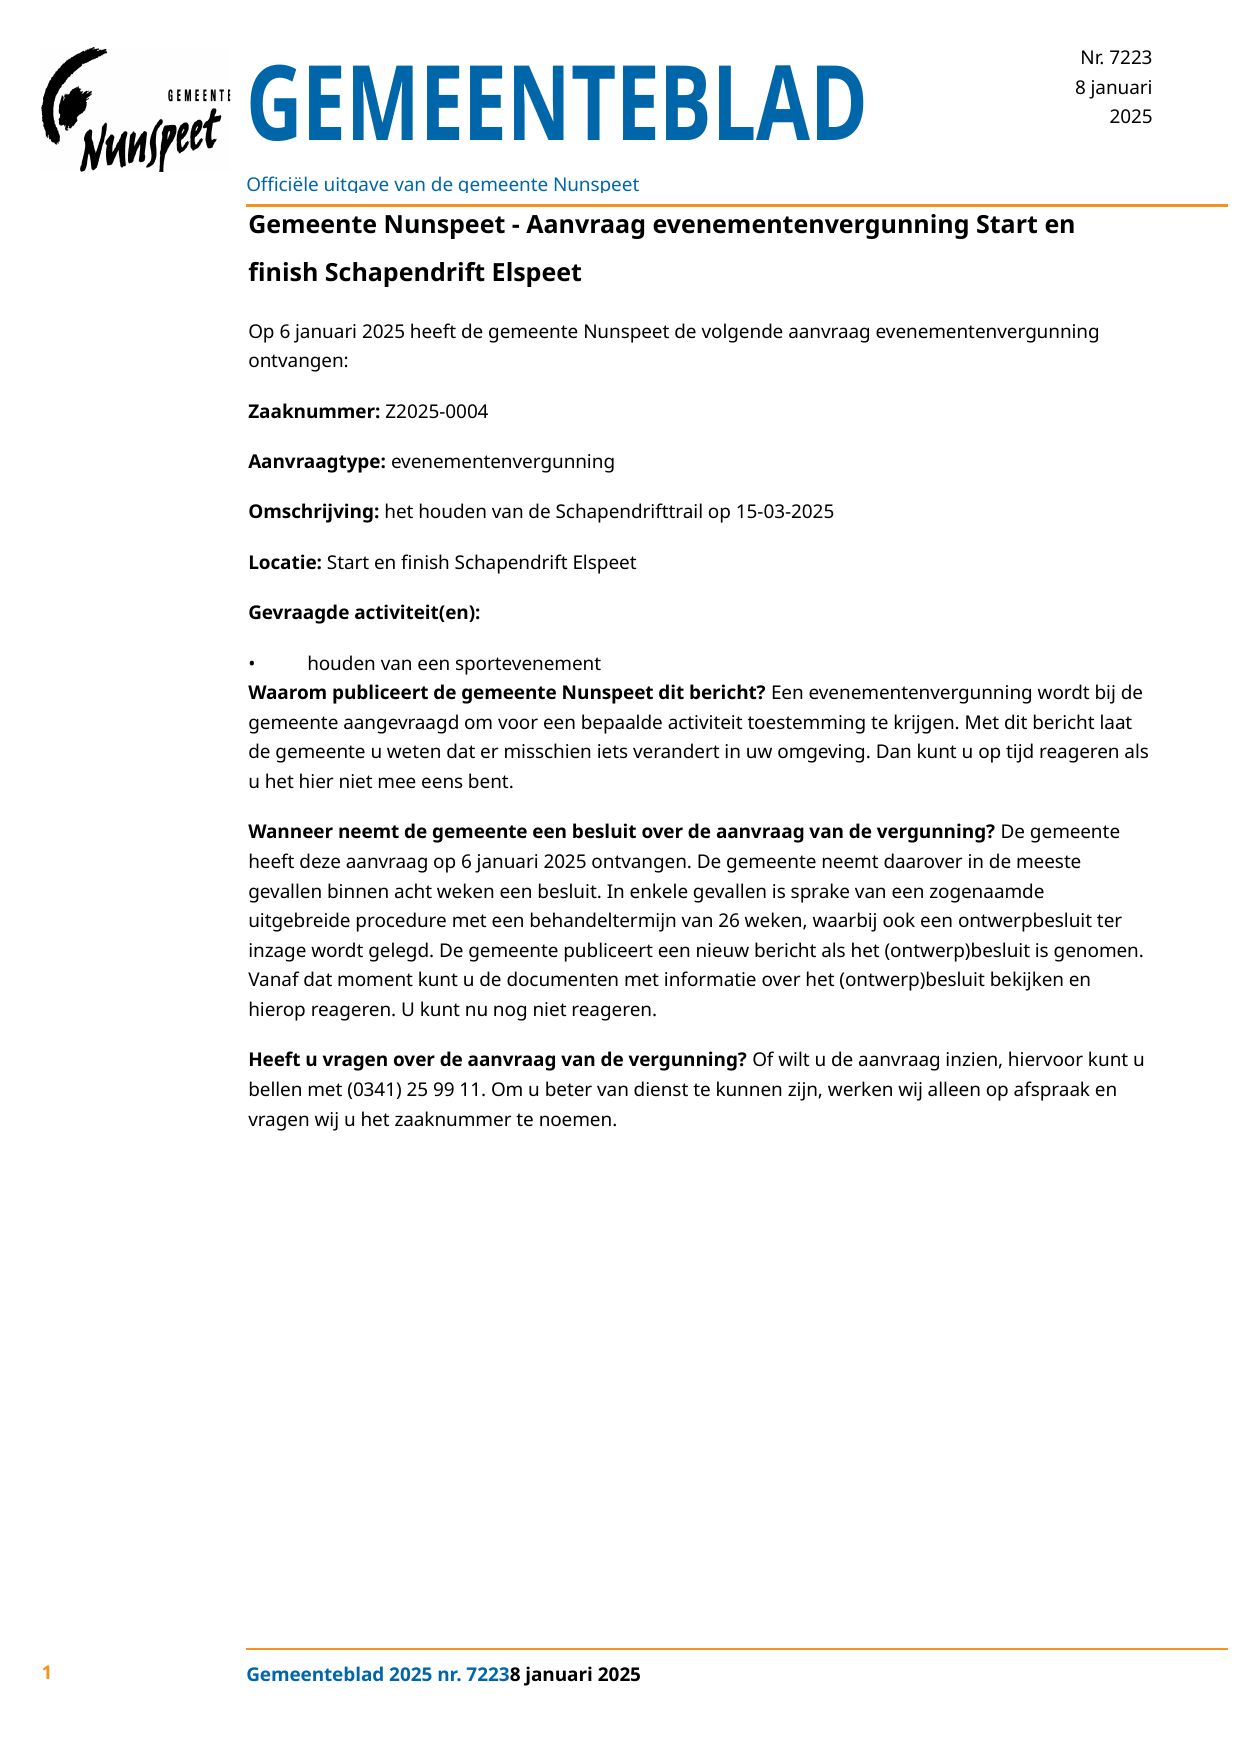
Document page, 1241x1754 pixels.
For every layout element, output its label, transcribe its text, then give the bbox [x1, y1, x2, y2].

text Aanvraagtype: evenementenvergunning [248, 448, 1152, 474]
picture [41, 47, 231, 172]
text Op 6 januari 2025 heeft de gemeente Nunspeet de volgende aanvraag evenementenvergunning ontvangen: [248, 318, 1152, 373]
text Gevraagde activiteit(en): [248, 599, 1152, 625]
text Gemeente Nunspeet - Aanvraag evenementenvergunning Start en finish Schapendrift Elspeet [248, 207, 1152, 288]
text Wanneer neemt de gemeente een besluit over de aanvraag van de vergunning? De gemeente heeft deze aanvraag op 6 januari 2025 ontvangen. De gemeente neemt daarover in de meeste gevallen binnen acht weken een besluit. In enkele gevallen is sprake van een zogenaamde uitgebreide procedure met een behandeltermijn van 26 weken, waarbij ook een ontwerpbesluit ter inzage wordt gelegd. De gemeente publiceert een nieuw bericht als het (ontwerp)besluit is genomen. Vanaf dat moment kunt u de documenten met informatie over het (ontwerp)besluit bekijken en hierop reageren. U kunt nu nog niet reageren. [248, 819, 1152, 1022]
text Locatie: Start en finish Schapendrift Elspeet [248, 549, 1152, 575]
text Waarom publiceert de gemeente Nunspeet dit bericht? Een evenementenvergunning wordt bij de gemeente aangevraagd om voor een bepaalde activiteit toestemming te krijgen. Met dit bericht laat de gemeente u weten dat er misschien iets verandert in uw omgeving. Dan kunt u op tijd reageren als u het hier niet mee eens bent. [248, 679, 1152, 794]
text Heeft u vragen over de aanvraag van de vergunning? Of wilt u de aanvraag inzien, hiervoor kunt u bellen met (0341) 25 99 11. Om u beter van dienst te kunnen zijn, werken wij alleen op afspraak en vragen wij u het zaaknummer te noemen. [248, 1047, 1152, 1132]
text Omschrijving: het houden van de Schapendrifttrail op 15-03-2025 [248, 499, 1152, 524]
text Zaaknummer: Z2025-0004 [248, 398, 1152, 424]
list houden van een sportevenement [248, 650, 1152, 676]
